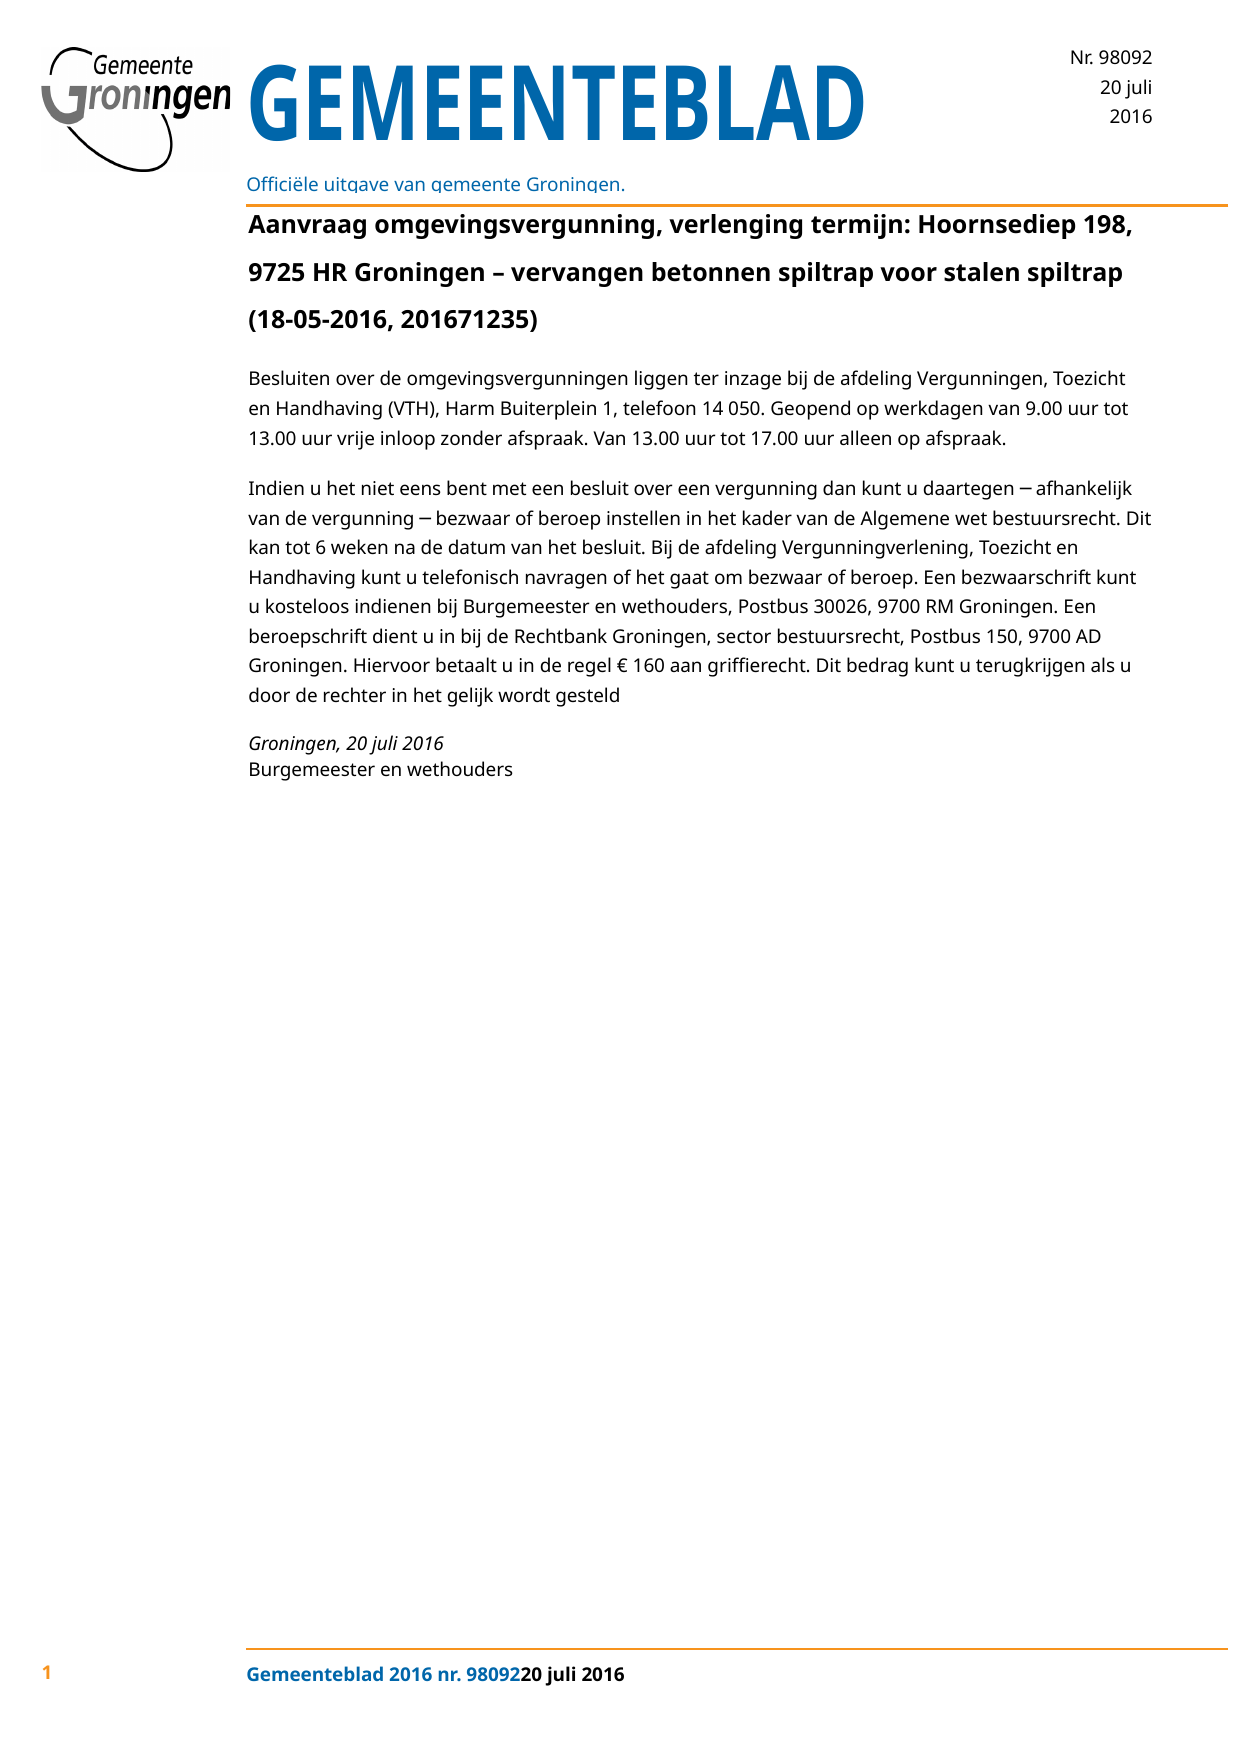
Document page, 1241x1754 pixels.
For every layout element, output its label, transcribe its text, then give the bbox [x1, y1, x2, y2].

text Burgemeester en wethouders [248, 756, 1152, 781]
text Indien u het niet eens bent met een besluit over een vergunning dan kunt u daartegen ─ afhankelijk van de vergunning ─ bezwaar of beroep instellen in het kader van de Algemene wet bestuursrecht. Dit kan tot 6 weken na de datum van het besluit. Bij de afdeling Vergunningverlening, Toezicht en Handhaving kunt u telefonisch navragen of het gaat om bezwaar of beroep. Een bezwaarschrift kunt u kosteloos indienen bij Burgemeester en wethouders, Postbus 30026, 9700 RM Groningen. Een beroepschrift dient u in bij de Rechtbank Groningen, sector bestuursrecht, Postbus 150, 9700 AD Groningen. Hiervoor betaalt u in de regel € 160 aan griffierecht. Dit bedrag kunt u terugkrijgen als u door de rechter in het gelijk wordt gesteld [248, 475, 1152, 708]
picture [41, 47, 231, 172]
text Aanvraag omgevingsvergunning, verlenging termijn: Hoornsediep 198, 9725 HR Groningen – vervangen betonnen spiltrap voor stalen spiltrap (18-05-2016, 201671235) [248, 207, 1152, 336]
text Groningen, 20 juli 2016 [248, 730, 1152, 756]
text Besluiten over de omgevingsvergunningen liggen ter inzage bij de afdeling Vergunningen, Toezicht en Handhaving (VTH), Harm Buiterplein 1, telefoon 14 050. Geopend op werkdagen van 9.00 uur tot 13.00 uur vrije inloop zonder afspraak. Van 13.00 uur tot 17.00 uur alleen op afspraak. [248, 366, 1152, 450]
